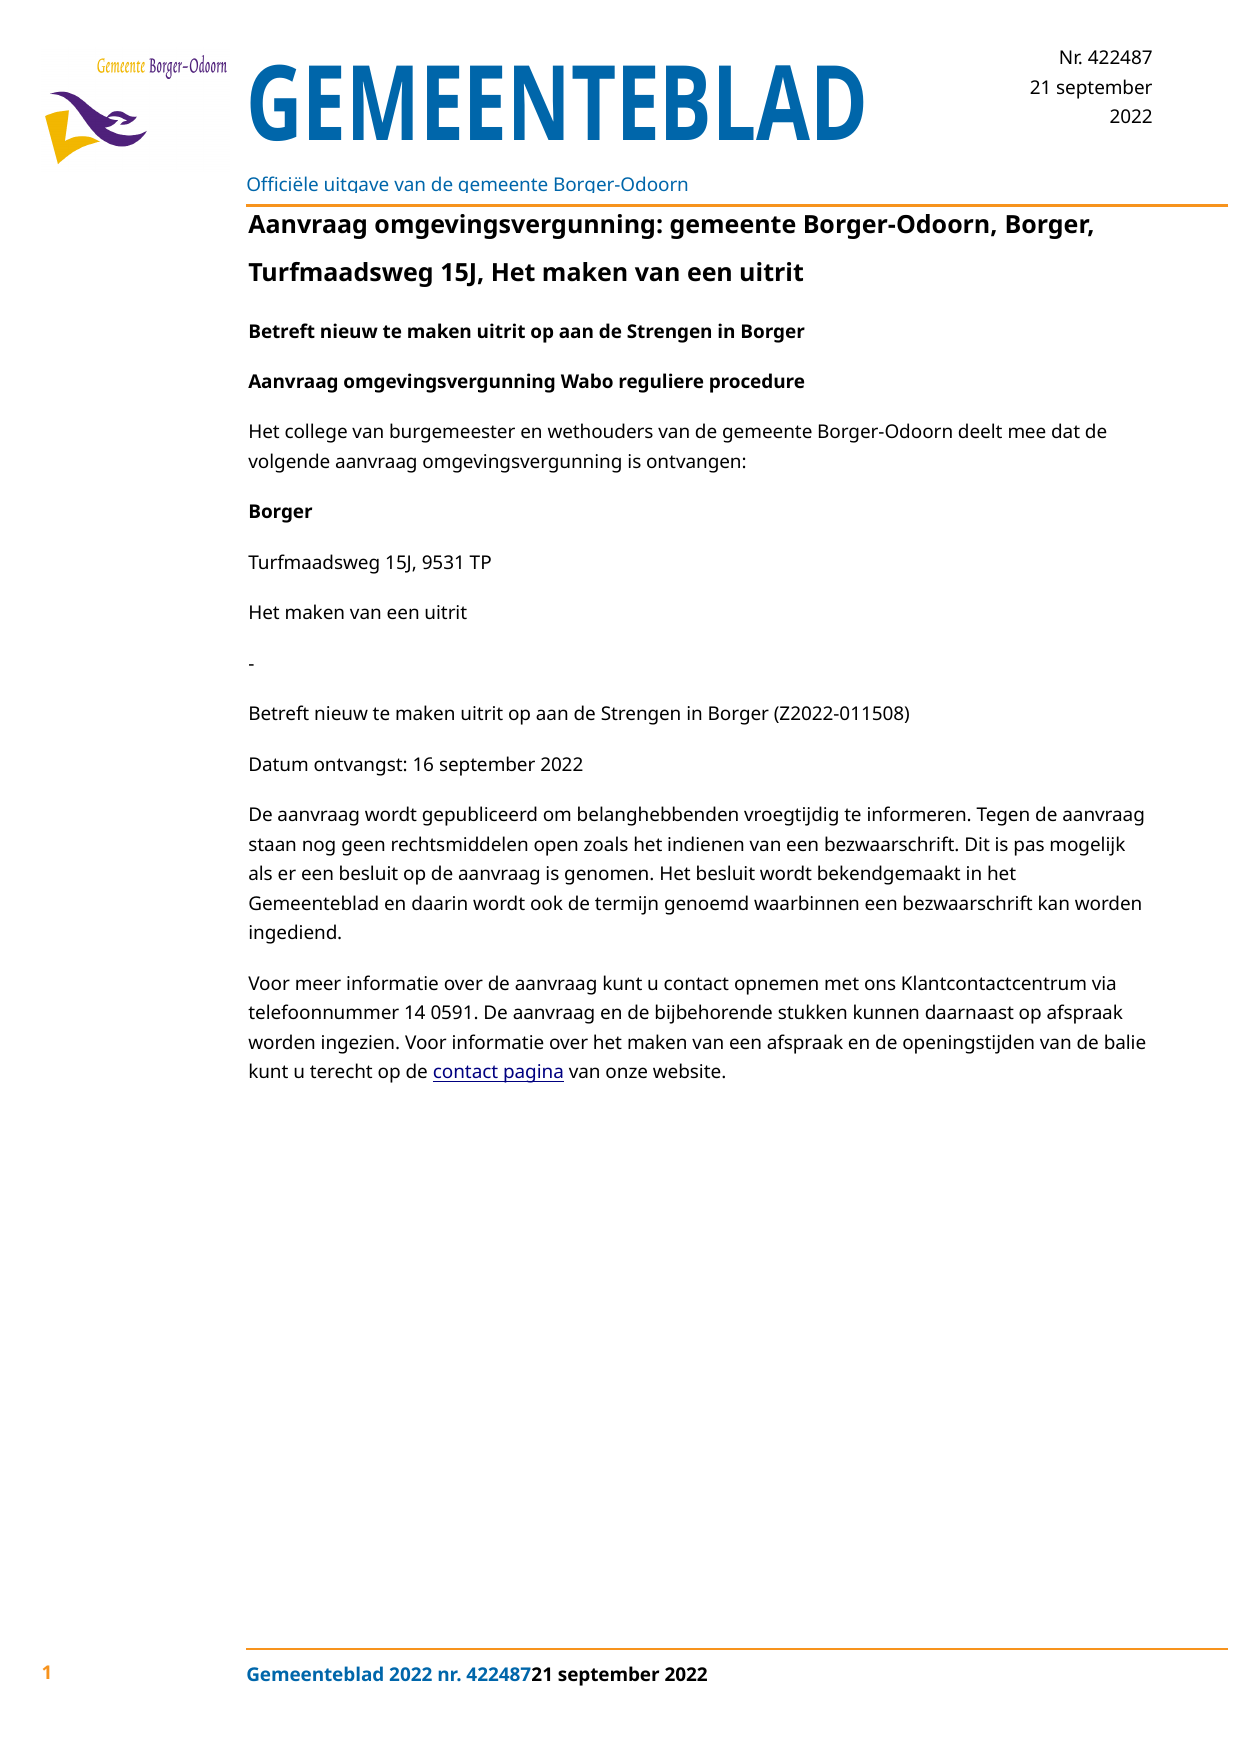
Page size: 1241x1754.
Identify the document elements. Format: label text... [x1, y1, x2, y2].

text Turfmaadsweg 15J, 9531 TP [248, 549, 1152, 575]
text Datum ontvangst: 16 september 2022 [248, 751, 1152, 777]
text - [248, 650, 1152, 676]
text Betreft nieuw te maken uitrit op aan de Strengen in Borger [248, 318, 1152, 344]
text Aanvraag omgevingsvergunning: gemeente Borger-Odoorn, Borger, Turfmaadsweg 15J, Het maken van een uitrit [248, 207, 1152, 288]
text Betreft nieuw te maken uitrit op aan de Strengen in Borger (Z2022-011508) [248, 700, 1152, 726]
text Het college van burgemeester en wethouders van de gemeente Borger-Odoorn deelt mee dat de volgende aanvraag omgevingsvergunning is ontvangen: [248, 419, 1152, 474]
text Voor meer informatie over de aanvraag kunt u contact opnemen met ons Klantcontactcentrum via telefoonnummer 14 0591. De aanvraag en de bijbehorende stukken kunnen daarnaast op afspraak worden ingezien. Voor informatie over het maken van een afspraak en de openingstijden van de balie kunt u terecht op de contact pagina van onze website. [248, 970, 1152, 1084]
text Het maken van een uitrit [248, 599, 1152, 625]
text Borger [248, 499, 1152, 524]
text Aanvraag omgevingsvergunning Wabo reguliere procedure [248, 368, 1152, 394]
text De aanvraag wordt gepubliceerd om belanghebbenden vroegtijdig te informeren. Tegen de aanvraag staan nog geen rechtsmiddelen open zoals het indienen van een bezwaarschrift. Dit is pas mogelijk als er een besluit op de aanvraag is genomen. Het besluit wordt bekendgemaakt in het Gemeenteblad en daarin wordt ook de termijn genoemd waarbinnen een bezwaarschrift kan worden ingediend. [248, 801, 1152, 945]
picture [41, 47, 231, 172]
